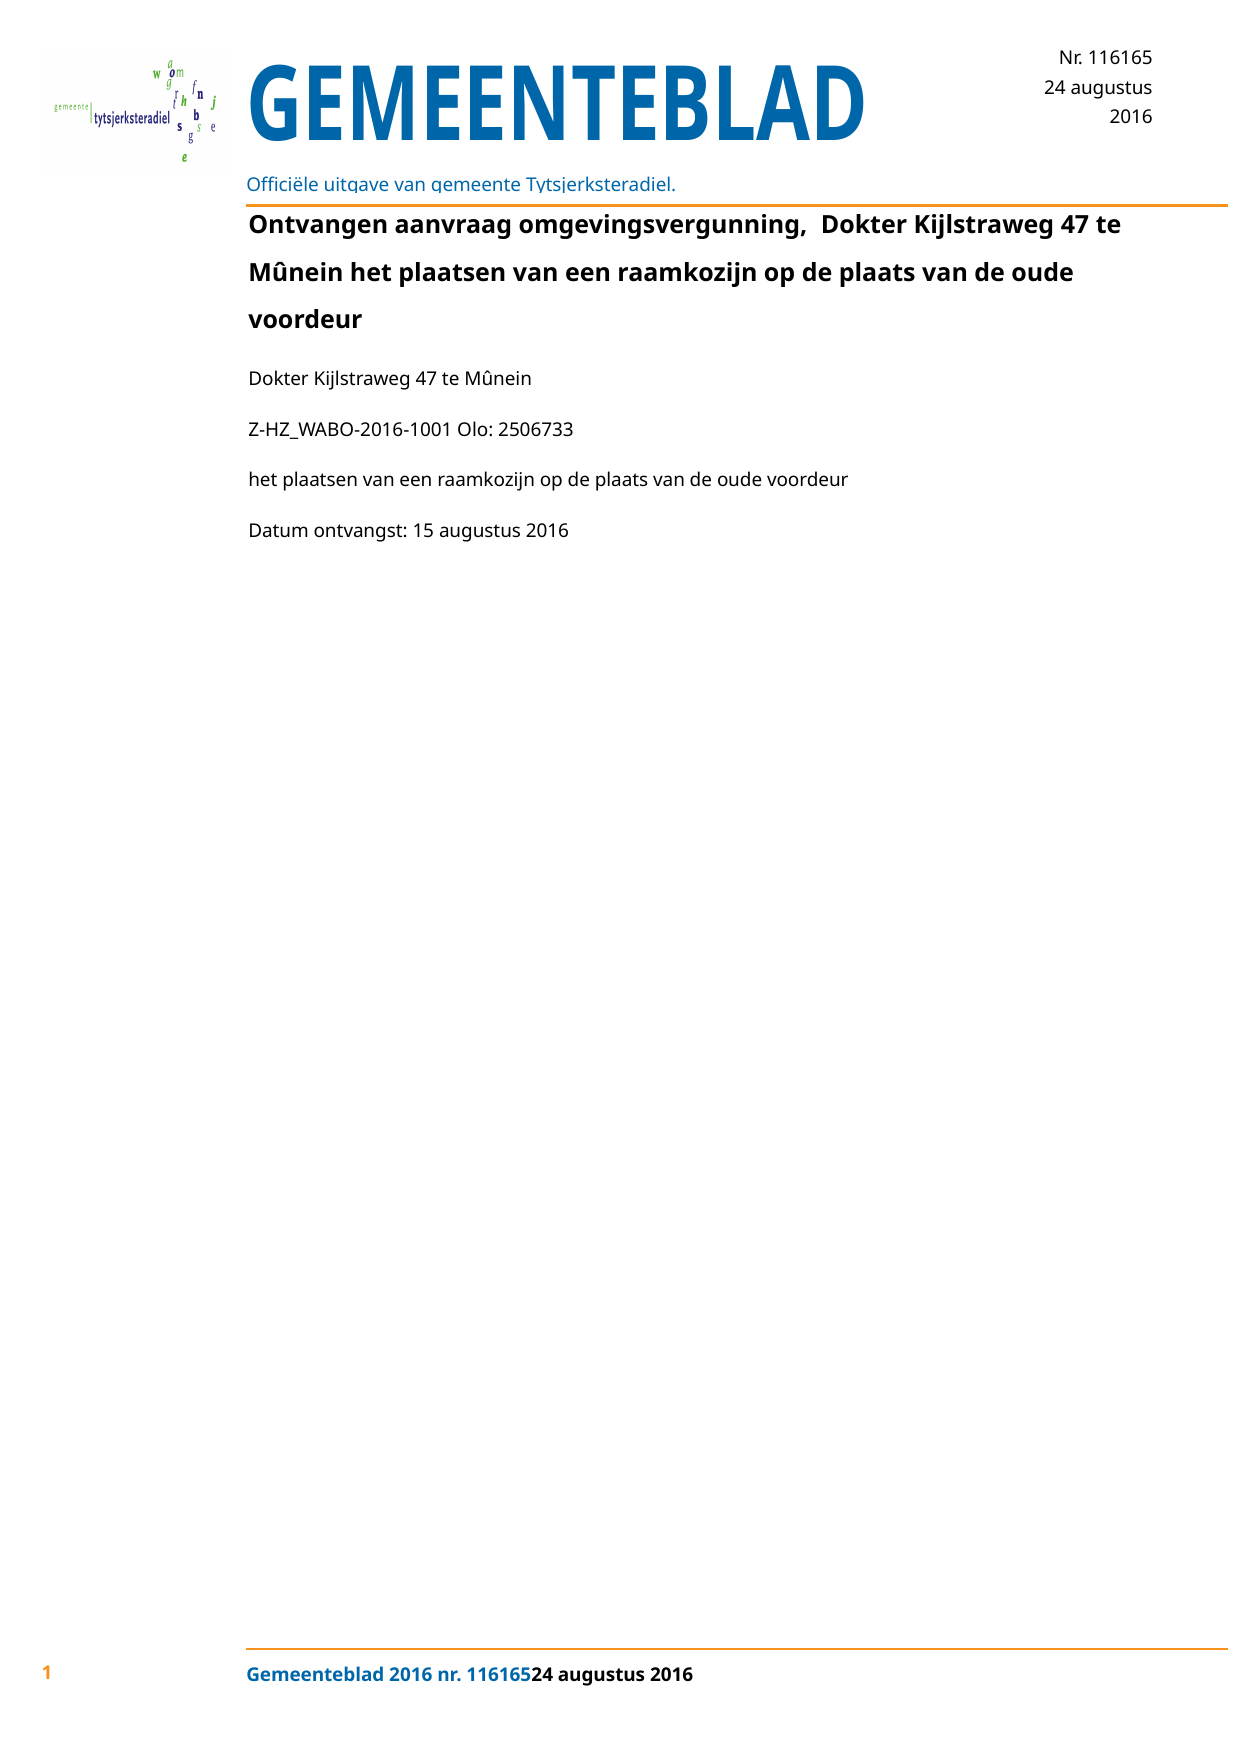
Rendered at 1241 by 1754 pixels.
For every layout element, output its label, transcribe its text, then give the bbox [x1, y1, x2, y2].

picture [41, 47, 231, 172]
text Z-HZ_WABO-2016-1001 Olo: 2506733 [248, 416, 1152, 442]
text Ontvangen aanvraag omgevingsvergunning, Dokter Kijlstraweg 47 te Mûnein het plaatsen van een raamkozijn op de plaats van de oude voordeur [248, 207, 1152, 336]
text Datum ontvangst: 15 augustus 2016 [248, 517, 1152, 542]
text het plaatsen van een raamkozijn op de plaats van de oude voordeur [248, 466, 1152, 492]
text Dokter Kijlstraweg 47 te Mûnein [248, 366, 1152, 391]
